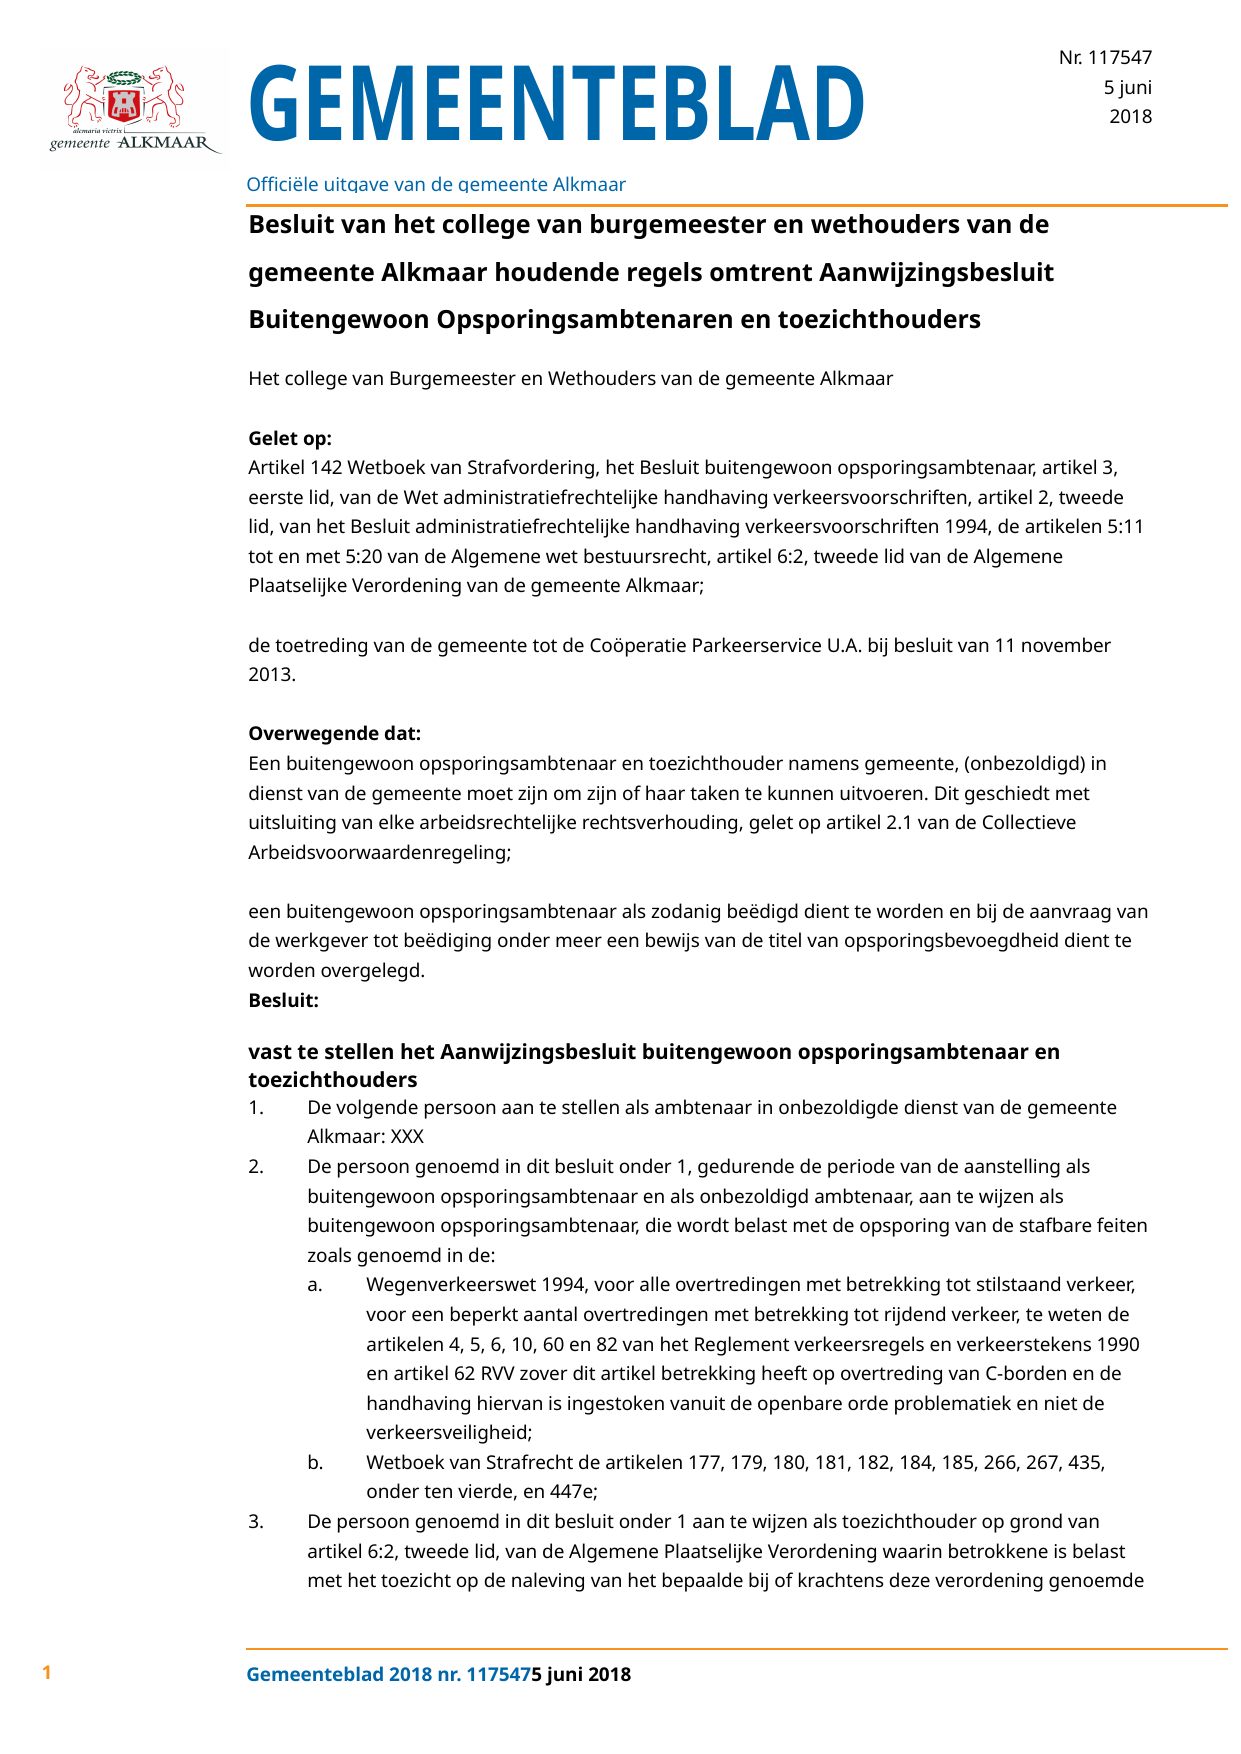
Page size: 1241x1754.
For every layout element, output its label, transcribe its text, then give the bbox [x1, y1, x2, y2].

text vast te stellen het Aanwijzingsbesluit buitengewoon opsporingsambtenaar en toezichthouders [248, 1037, 1152, 1094]
list Wetboek van Strafrecht de artikelen 177, 179, 180, 181, 182, 184, 185, 266, 267, 435, onder ten vierde, en 447e; [307, 1449, 1152, 1504]
text een buitengewoon opsporingsambtenaar als zodanig beëdigd dient te worden en bij de aanvraag van de werkgever tot beëdiging onder meer een bewijs van de titel van opsporingsbevoegdheid dient te worden overgelegd. [248, 898, 1152, 983]
text Een buitengewoon opsporingsambtenaar en toezichthouder namens gemeente, (onbezoldigd) in dienst van de gemeente moet zijn om zijn of haar taken te kunnen uitvoeren. Dit geschiedt met uitsluiting van elke arbeidsrechtelijke rechtsverhouding, gelet op artikel 2.1 van de Collectieve Arbeidsvoorwaardenregeling; [248, 750, 1152, 864]
text Besluit van het college van burgemeester en wethouders van de gemeente Alkmaar houdende regels omtrent Aanwijzingsbesluit Buitengewoon Opsporingsambtenaren en toezichthouders [248, 207, 1152, 336]
picture [41, 47, 231, 172]
list De persoon genoemd in dit besluit onder 1 aan te wijzen als toezichthouder op grond van artikel 6:2, tweede lid, van de Algemene Plaatselijke Verordening waarin betrokkene is belast met het toezicht op de naleving van het bepaalde bij of krachtens deze verordening genoemde [248, 1508, 1152, 1593]
text Artikel 142 Wetboek van Strafvordering, het Besluit buitengewoon opsporingsambtenaar, artikel 3, eerste lid, van de Wet administratiefrechtelijke handhaving verkeersvoorschriften, artikel 2, tweede lid, van het Besluit administratiefrechtelijke handhaving verkeersvoorschriften 1994, de artikelen 5:11 tot en met 5:20 van de Algemene wet bestuursrecht, artikel 6:2, tweede lid van de Algemene Plaatselijke Verordening van de gemeente Alkmaar; [248, 454, 1152, 598]
text Gelet op: [248, 425, 1152, 450]
list De persoon genoemd in dit besluit onder 1, gedurende de periode van de aanstelling als buitengewoon opsporingsambtenaar en als onbezoldigd ambtenaar, aan te wijzen als buitengewoon opsporingsambtenaar, die wordt belast met de opsporing van de stafbare feiten zoals genoemd in de: [248, 1153, 1152, 1268]
list De volgende persoon aan te stellen als ambtenaar in onbezoldigde dienst van de gemeente Alkmaar: XXX [248, 1094, 1152, 1149]
text Het college van Burgemeester en Wethouders van de gemeente Alkmaar [248, 366, 1152, 391]
text Overwegende dat: [248, 721, 1152, 746]
list Wegenverkeerswet 1994, voor alle overtredingen met betrekking tot stilstaand verkeer, voor een beperkt aantal overtredingen met betrekking tot rijdend verkeer, te weten de artikelen 4, 5, 6, 10, 60 en 82 van het Reglement verkeersregels en verkeerstekens 1990 en artikel 62 RVV zover dit artikel betrekking heeft op overtreding van C-borden en de handhaving hiervan is ingestoken vanuit de openbare orde problematiek en niet de verkeersveiligheid; [307, 1272, 1152, 1445]
text de toetreding van de gemeente tot de Coöperatie Parkeerservice U.A. bij besluit van 11 november 2013. [248, 632, 1152, 687]
text Besluit: [248, 987, 1152, 1012]
